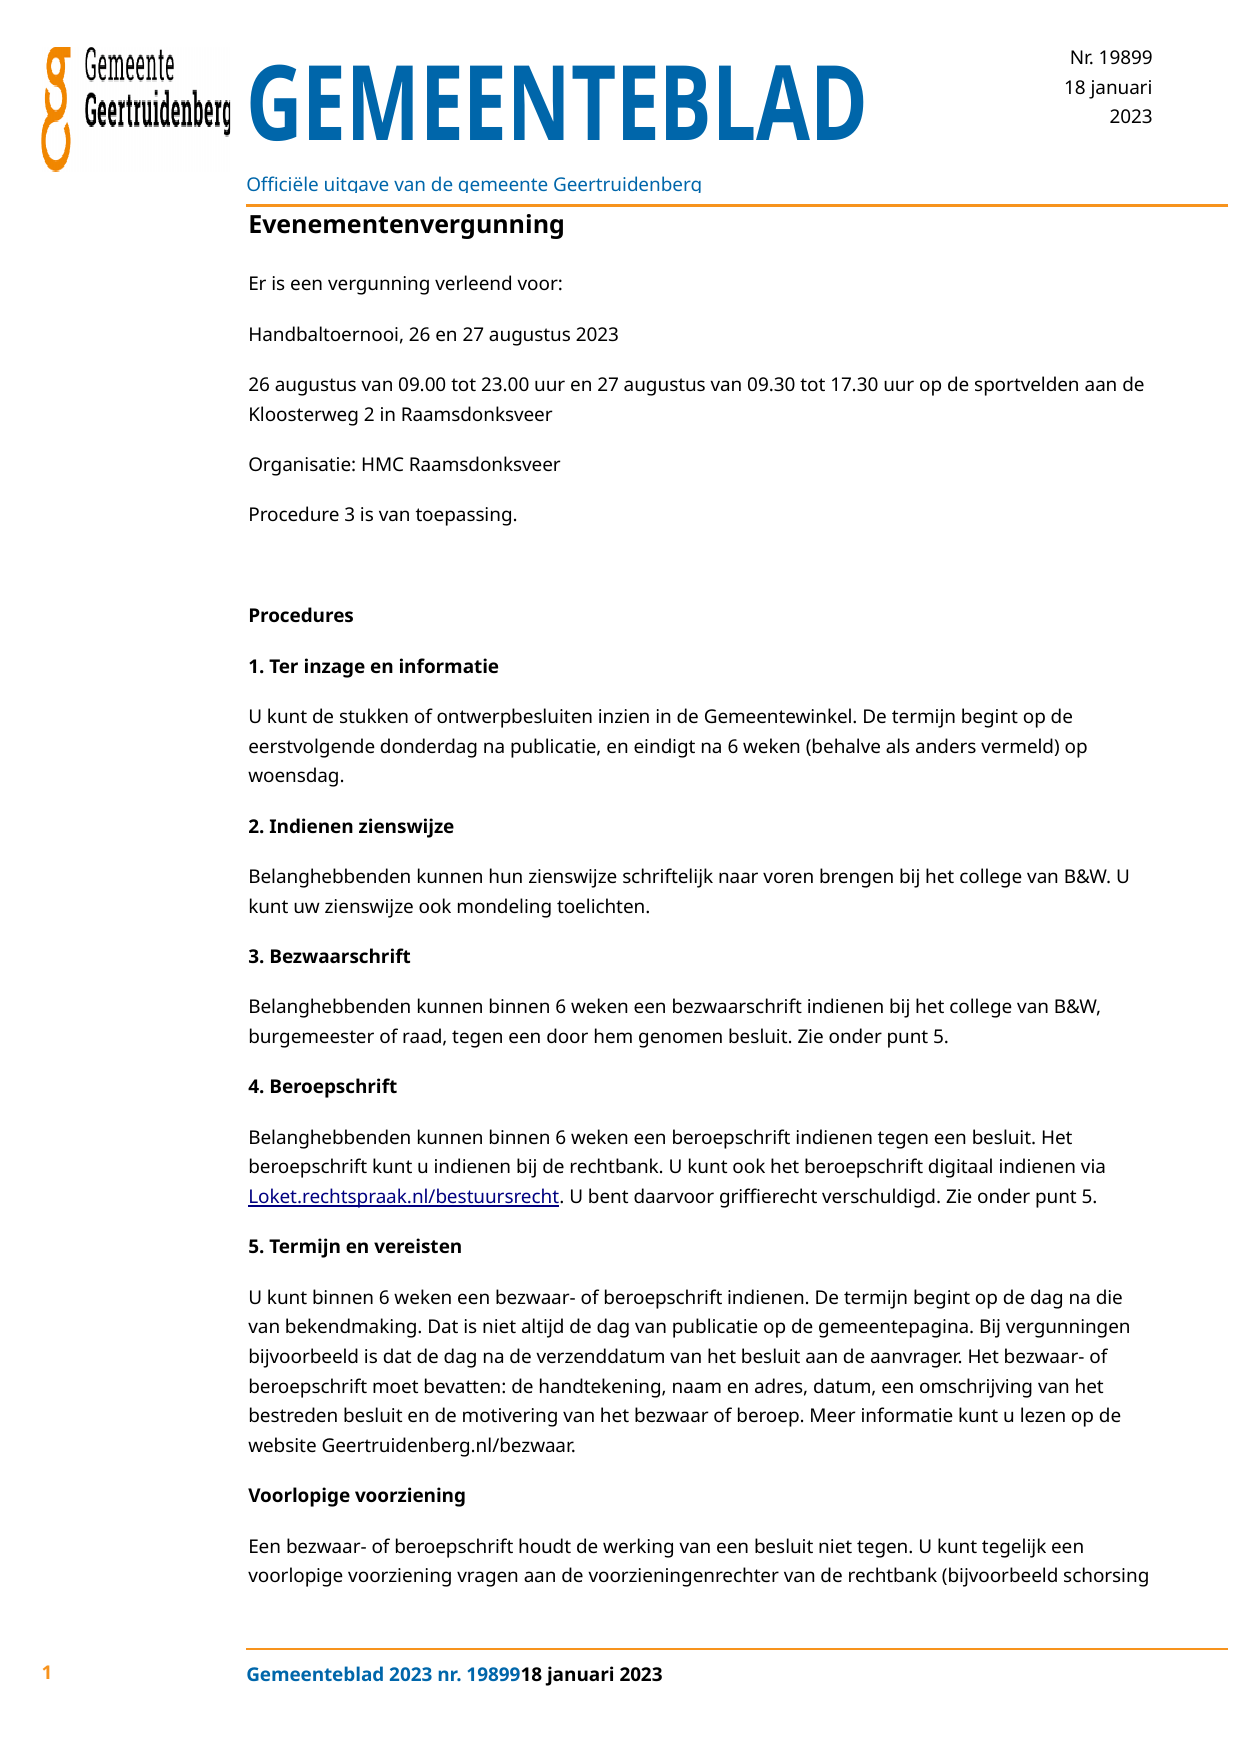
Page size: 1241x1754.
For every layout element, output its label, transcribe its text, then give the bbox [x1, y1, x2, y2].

picture [41, 47, 231, 172]
text Voorlopige voorziening [248, 1482, 1152, 1508]
text Belanghebbenden kunnen binnen 6 weken een bezwaarschrift indienen bij het college van B&W, burgemeester of raad, tegen een door hem genomen besluit. Zie onder punt 5. [248, 994, 1152, 1049]
text 4. Beroepschrift [248, 1074, 1152, 1099]
text Belanghebbenden kunnen hun zienswijze schriftelijk naar voren brengen bij het college van B&W. U kunt uw zienswijze ook mondeling toelichten. [248, 863, 1152, 918]
text 3. Bezwaarschrift [248, 943, 1152, 969]
text Procedures [248, 602, 1152, 628]
text Procedure 3 is van toepassing. [248, 502, 1152, 527]
text Er is een vergunning verleend voor: [248, 270, 1152, 296]
text 5. Termijn en vereisten [248, 1234, 1152, 1259]
text 26 augustus van 09.00 tot 23.00 uur en 27 augustus van 09.30 tot 17.30 uur op de sportvelden aan de Kloosterweg 2 in Raamsdonksveer [248, 371, 1152, 426]
text 1. Ter inzage en informatie [248, 653, 1152, 678]
text Een bezwaar- of beroepschrift houdt de werking van een besluit niet tegen. U kunt tegelijk een voorlopige voorziening vragen aan de voorzieningenrechter van de rechtbank (bijvoorbeeld schorsing [248, 1533, 1152, 1588]
text Handbaltoernooi, 26 en 27 augustus 2023 [248, 321, 1152, 346]
text U kunt de stukken of ontwerpbesluiten inzien in de Gemeentewinkel. De termijn begint op de eerstvolgende donderdag na publicatie, en eindigt na 6 weken (behalve als anders vermeld) op woensdag. [248, 703, 1152, 788]
text U kunt binnen 6 weken een bezwaar- of beroepschrift indienen. De termijn begint op de dag na die van bekendmaking. Dat is niet altijd de dag van publicatie op de gemeentepagina. Bij vergunningen bijvoorbeeld is dat de dag na de verzenddatum van het besluit aan de aanvrager. Het bezwaar- of beroepschrift moet bevatten: de handtekening, naam en adres, datum, een omschrijving van het bestreden besluit en de motivering van het bezwaar of beroep. Meer informatie kunt u lezen op de website Geertruidenberg.nl/bezwaar. [248, 1284, 1152, 1458]
text Evenementenvergunning [248, 207, 1152, 241]
text Organisatie: HMC Raamsdonksveer [248, 451, 1152, 477]
text 2. Indienen zienswijze [248, 813, 1152, 838]
text Belanghebbenden kunnen binnen 6 weken een beroepschrift indienen tegen een besluit. Het beroepschrift kunt u indienen bij de rechtbank. U kunt ook het beroepschrift digitaal indienen via Loket.rechtspraak.nl/bestuursrecht. U bent daarvoor griffierecht verschuldigd. Zie onder punt 5. [248, 1124, 1152, 1209]
